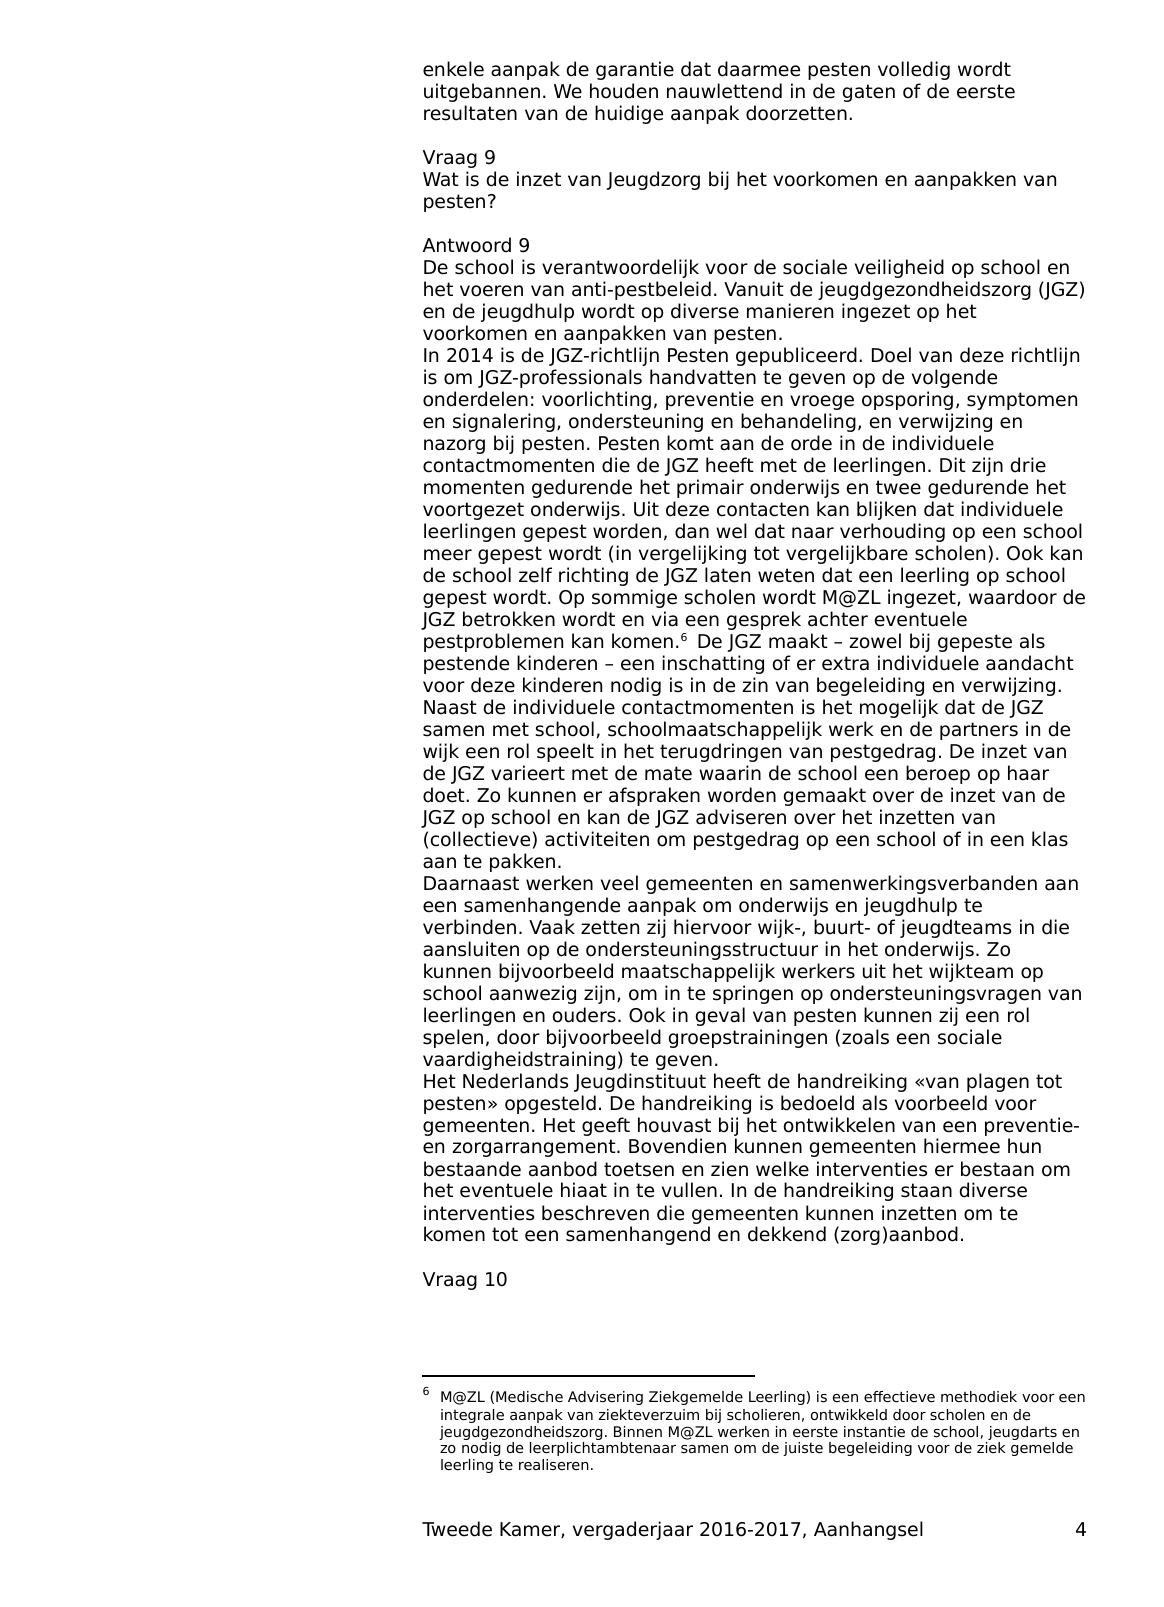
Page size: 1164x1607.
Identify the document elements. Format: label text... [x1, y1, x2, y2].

text Antwoord 9 [422, 235, 1087, 257]
text Het Nederlands Jeugdinstituut heeft de handreiking «van plagen tot pesten» opgesteld. De handreiking is bedoeld als voorbeeld voor gemeenten. Het geeft houvast bij het ontwikkelen van een preventie- en zorgarrangement. Bovendien kunnen gemeenten hiermee hun bestaande aanbod toetsen en zien welke interventies er bestaan om het eventuele hiaat in te vullen. In de handreiking staan diverse interventies beschreven die gemeenten kunnen inzetten om te komen tot een samenhangend en dekkend (zorg)aanbod. [422, 1071, 1087, 1246]
text De school is verantwoordelijk voor de sociale veiligheid op school en het voeren van anti-pestbeleid. Vanuit de jeugdgezondheidszorg (JGZ) en de jeugdhulp wordt op diverse manieren ingezet op het voorkomen en aanpakken van pesten. [422, 257, 1087, 345]
text enkele aanpak de garantie dat daarmee pesten volledig wordt uitgebannen. We houden nauwlettend in de gaten of de eerste resultaten van de huidige aanpak doorzetten. [422, 59, 1087, 125]
text Daarnaast werken veel gemeenten en samenwerkingsverbanden aan een samenhangende aanpak om onderwijs en jeugdhulp te verbinden. Vaak zetten zij hiervoor wijk-, buurt- of jeugdteams in die aansluiten op de ondersteuningsstructuur in het onderwijs. Zo kunnen bijvoorbeeld maatschappelijk werkers uit het wijkteam op school aanwezig zijn, om in te springen op ondersteuningsvragen van leerlingen en ouders. Ook in geval van pesten kunnen zij een rol spelen, door bijvoorbeeld groepstrainingen (zoals een sociale vaardigheidstraining) te geven. [422, 873, 1087, 1071]
text Vraag 9 [422, 147, 1087, 169]
text Vraag 10 [422, 1268, 1087, 1291]
text In 2014 is de JGZ-richtlijn Pesten gepubliceerd. Doel van deze richtlijn is om JGZ-professionals handvatten te geven op de volgende onderdelen: voorlichting, preventie en vroege opsporing, symptomen en signalering, ondersteuning en behandeling, en verwijzing en nazorg bij pesten. Pesten komt aan de orde in de individuele contactmomenten die de JGZ heeft met de leerlingen. Dit zijn drie momenten gedurende het primair onderwijs en twee gedurende het voortgezet onderwijs. Uit deze contacten kan blijken dat individuele leerlingen gepest worden, dan wel dat naar verhouding op een school meer gepest wordt (in vergelijking tot vergelijkbare scholen). Ook kan de school zelf richting de JGZ laten weten dat een leerling op school gepest wordt. Op sommige scholen wordt M@ZL ingezet, waardoor de JGZ betrokken wordt en via een gesprek achter eventuele pestproblemen kan komen. De JGZ maakt – zowel bij gepeste als pestende kinderen – een inschatting of er extra individuele aandacht voor deze kinderen nodig is in de zin van begeleiding en verwijzing. Naast de individuele contactmomenten is het mogelijk dat de JGZ samen met school, schoolmaatschappelijk werk en de partners in de wijk een rol speelt in het terugdringen van pestgedrag. De inzet van de JGZ varieert met de mate waarin de school een beroep op haar doet. Zo kunnen er afspraken worden gemaakt over de inzet van de JGZ op school en kan de JGZ adviseren over het inzetten van (collectieve) activiteiten om pestgedrag op een school of in een klas aan te pakken. [422, 345, 1087, 873]
text Wat is de inzet van Jeugdzorg bij het voorkomen en aanpakken van pesten? [422, 169, 1087, 213]
text M@ZL (Medische Advisering Ziekgemelde Leerling) is een effectieve methodiek voor een integrale aanpak van ziekteverzuim bij scholieren, ontwikkeld door scholen en de jeugdgezondheidszorg. Binnen M@ZL werken in eerste instantie de school, jeugdarts en zo nodig de leerplichtambtenaar samen om de juiste begeleiding voor de ziek gemelde leerling te realiseren. [422, 1385, 1087, 1474]
